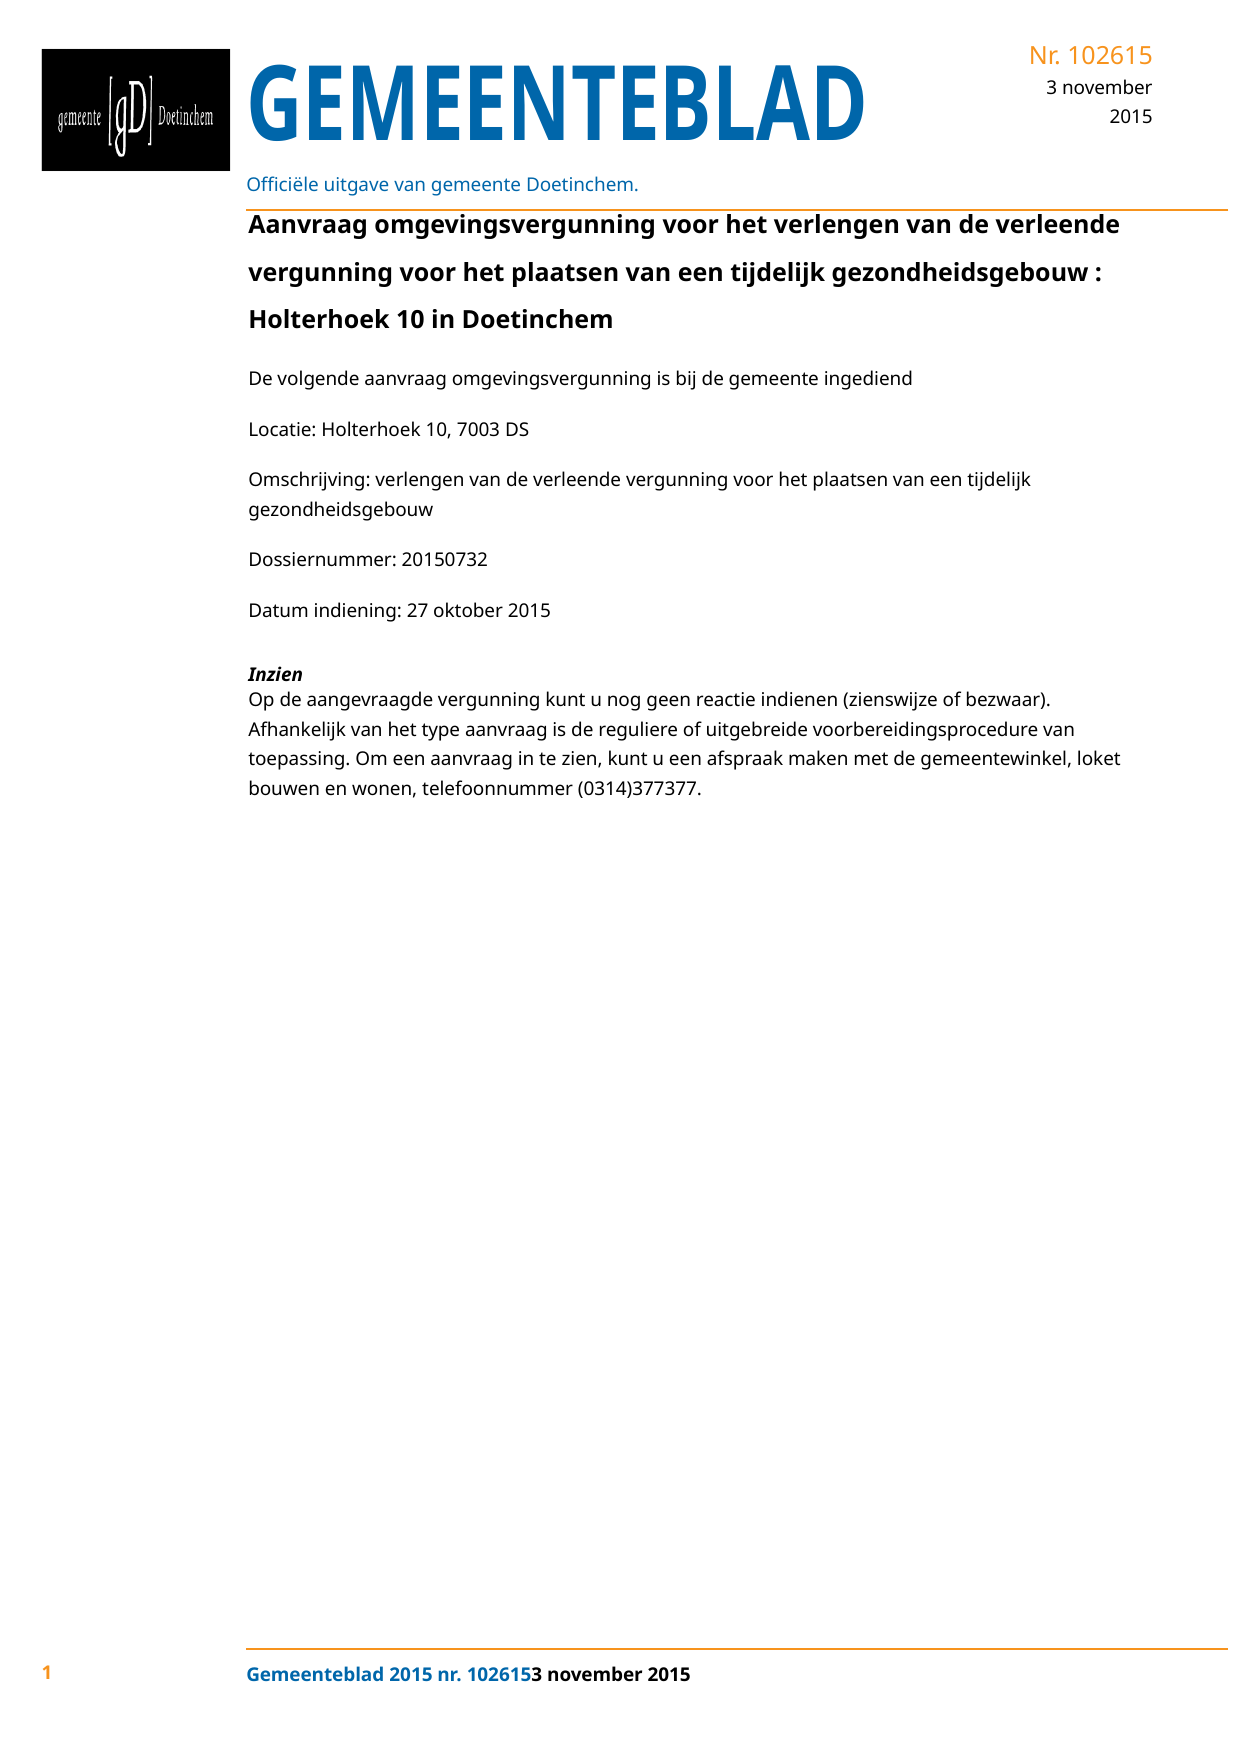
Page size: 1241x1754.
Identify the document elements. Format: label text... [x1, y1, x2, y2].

text Inzien [248, 661, 1152, 686]
text Omschrijving: verlengen van de verleende vergunning voor het plaatsen van een tijdelijk gezondheidsgebouw [248, 466, 1152, 522]
text Op de aangevraagde vergunning kunt u nog geen reactie indienen (zienswijze of bezwaar). Afhankelijk van het type aanvraag is de reguliere of uitgebreide voorbereidingsprocedure van toepassing. Om een aanvraag in te zien, kunt u een afspraak maken met de gemeentewinkel, loket bouwen en wonen, telefoonnummer (0314)377377. [248, 686, 1152, 801]
text Dossiernummer: 20150732 [248, 546, 1152, 572]
text Locatie: Holterhoek 10, 7003 DS [248, 416, 1152, 442]
text Aanvraag omgevingsvergunning voor het verlengen van de verleende vergunning voor het plaatsen van een tijdelijk gezondheidsgebouw : Holterhoek 10 in Doetinchem [248, 211, 1152, 336]
text Datum indiening: 27 oktober 2015 [248, 597, 1152, 622]
picture [41, 47, 231, 172]
text De volgende aanvraag omgevingsvergunning is bij de gemeente ingediend [248, 366, 1152, 391]
